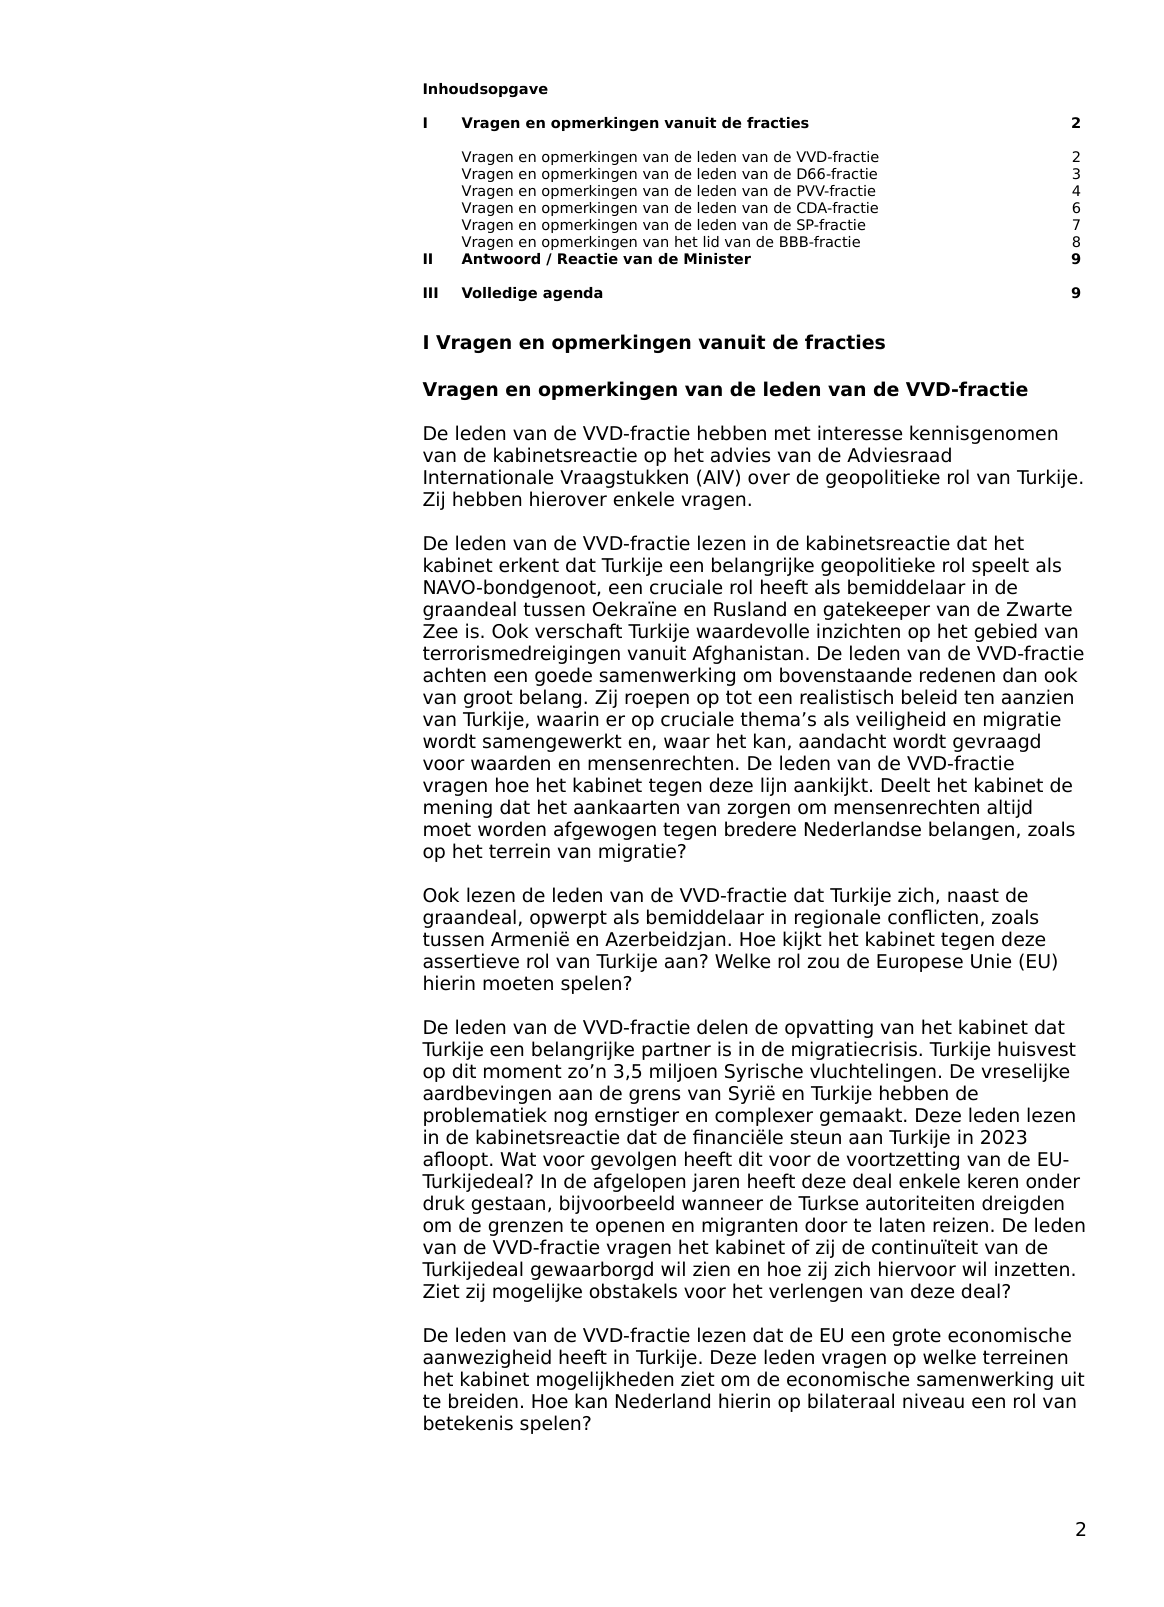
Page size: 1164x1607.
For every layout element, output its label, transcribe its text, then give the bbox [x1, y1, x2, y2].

subtitle Vragen en opmerkingen van de leden van de VVD-fractie [422, 379, 1087, 401]
table_cell [998, 98, 1087, 115]
table_cell 3 [998, 166, 1087, 183]
text De leden van de VVD-fractie lezen dat de EU een grote economische aanwezigheid heeft in Turkije. Deze leden vragen op welke terreinen het kabinet mogelijkheden ziet om de economische samenwerking uit te breiden. Hoe kan Nederland hierin op bilateraal niveau een rol van betekenis spelen? [422, 1325, 1087, 1435]
text Ook lezen de leden van de VVD-fractie dat Turkije zich, naast de graandeal, opwerpt als bemiddelaar in regionale conflicten, zoals tussen Armenië en Azerbeidzjan. Hoe kijkt het kabinet tegen deze assertieve rol van Turkije aan? Welke rol zou de Europese Unie (EU) hierin moeten spelen? [422, 885, 1087, 995]
text De leden van de VVD-fractie hebben met interesse kennisgenomen van de kabinetsreactie op het advies van de Adviesraad Internationale Vraagstukken (AIV) over de geopolitieke rol van Turkije. Zij hebben hierover enkele vragen. [422, 423, 1087, 511]
table_cell 6 [998, 200, 1087, 217]
table_cell 9 [998, 251, 1087, 268]
table_cell [998, 268, 1087, 285]
table_cell 4 [998, 183, 1087, 200]
table_cell II [422, 251, 455, 268]
table_cell Vragen en opmerkingen van de leden van de D66-fractie [455, 166, 998, 183]
table_cell 8 [998, 234, 1087, 251]
text De leden van de VVD-fractie lezen in de kabinetsreactie dat het kabinet erkent dat Turkije een belangrijke geopolitieke rol speelt als NAVO-bondgenoot, een cruciale rol heeft als bemiddelaar in de graandeal tussen Oekraïne en Rusland en gatekeeper van de Zwarte Zee is. Ook verschaft Turkije waardevolle inzichten op het gebied van terrorismedreigingen vanuit Afghanistan. De leden van de VVD-fractie achten een goede samenwerking om bovenstaande redenen dan ook van groot belang. Zij roepen op tot een realistisch beleid ten aanzien van Turkije, waarin er op cruciale thema’s als veiligheid en migratie wordt samengewerkt en, waar het kan, aandacht wordt gevraagd voor waarden en mensenrechten. De leden van de VVD-fractie vragen hoe het kabinet tegen deze lijn aankijkt. Deelt het kabinet de mening dat het aankaarten van zorgen om mensenrechten altijd moet worden afgewogen tegen bredere Nederlandse belangen, zoals op het terrein van migratie? [422, 533, 1087, 863]
table_cell 7 [998, 217, 1087, 234]
table_cell Vragen en opmerkingen van de leden van de VVD-fractie [455, 149, 998, 166]
table_cell [422, 200, 455, 217]
table_cell Vragen en opmerkingen van de leden van de PVV-fractie [455, 183, 998, 200]
table_cell I [422, 115, 455, 132]
table_cell Vragen en opmerkingen van de leden van de CDA-fractie [455, 200, 998, 217]
table_cell [422, 183, 455, 200]
table_cell Vragen en opmerkingen vanuit de fracties [455, 115, 998, 132]
table_cell [422, 166, 455, 183]
subtitle I Vragen en opmerkingen vanuit de fracties [422, 332, 1087, 354]
table_cell [455, 132, 998, 149]
table_cell [422, 98, 455, 115]
table_cell Volledige agenda [455, 285, 998, 302]
table_cell [422, 217, 455, 234]
table_cell 2 [998, 115, 1087, 132]
table_cell Vragen en opmerkingen van het lid van de BBB-fractie [455, 234, 998, 251]
table_cell [455, 98, 998, 115]
table_header [998, 81, 1087, 98]
table_cell [422, 234, 455, 251]
table_cell Antwoord / Reactie van de Minister [455, 251, 998, 268]
table_cell 9 [998, 285, 1087, 302]
table_cell [422, 149, 455, 166]
table_cell [422, 268, 455, 285]
table_cell [455, 268, 998, 285]
table_cell [998, 132, 1087, 149]
table_header Inhoudsopgave [422, 81, 998, 98]
table_cell [422, 132, 455, 149]
table_cell III [422, 285, 455, 302]
table_cell Vragen en opmerkingen van de leden van de SP-fractie [455, 217, 998, 234]
table_cell 2 [998, 149, 1087, 166]
text De leden van de VVD-fractie delen de opvatting van het kabinet dat Turkije een belangrijke partner is in de migratiecrisis. Turkije huisvest op dit moment zo’n 3,5 miljoen Syrische vluchtelingen. De vreselijke aardbevingen aan de grens van Syrië en Turkije hebben de problematiek nog ernstiger en complexer gemaakt. Deze leden lezen in de kabinetsreactie dat de financiële steun aan Turkije in 2023 afloopt. Wat voor gevolgen heeft dit voor de voortzetting van de EU-Turkijedeal? In de afgelopen jaren heeft deze deal enkele keren onder druk gestaan, bijvoorbeeld wanneer de Turkse autoriteiten dreigden om de grenzen te openen en migranten door te laten reizen. De leden van de VVD-fractie vragen het kabinet of zij de continuïteit van de Turkijedeal gewaarborgd wil zien en hoe zij zich hiervoor wil inzetten. Ziet zij mogelijke obstakels voor het verlengen van deze deal? [422, 1017, 1087, 1303]
